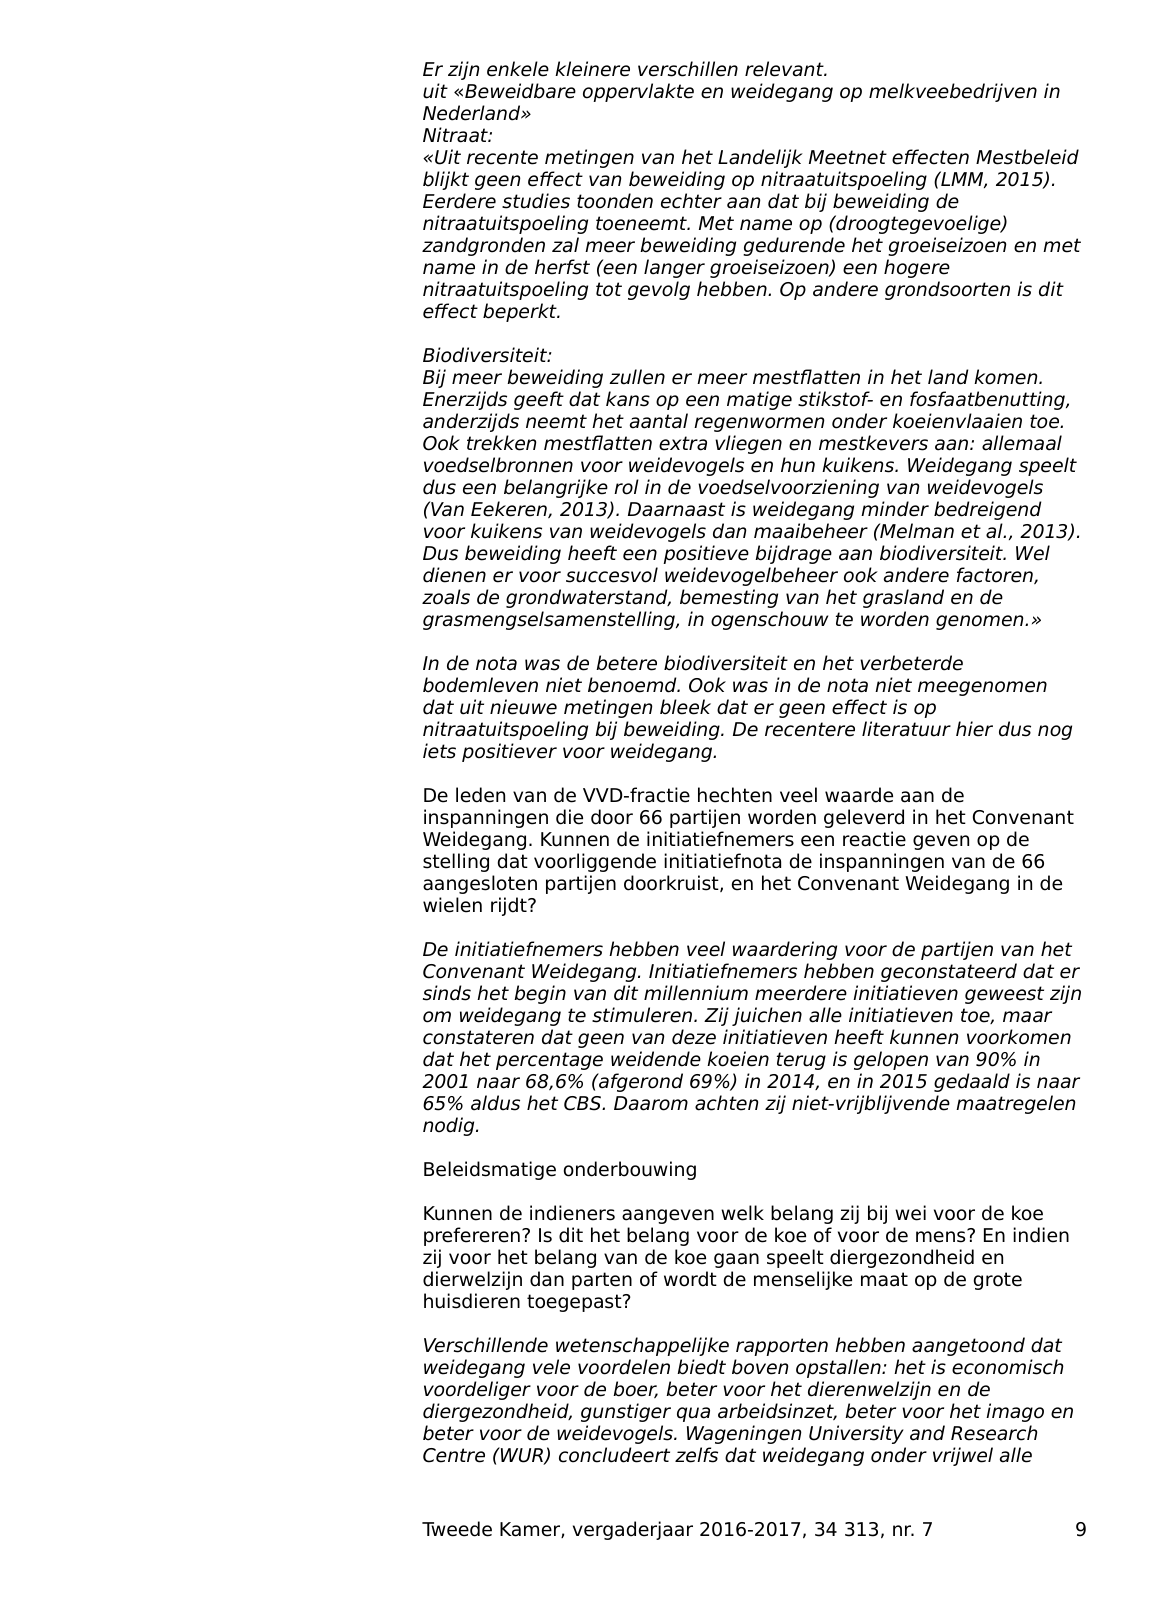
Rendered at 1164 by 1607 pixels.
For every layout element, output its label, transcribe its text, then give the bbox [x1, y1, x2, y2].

text Bij meer beweiding zullen er meer mestflatten in het land komen. Enerzijds geeft dat kans op een matige stikstof- en fosfaatbenutting, anderzijds neemt het aantal regenwormen onder koeienvlaaien toe. Ook trekken mestflatten extra vliegen en mestkevers aan: allemaal voedselbronnen voor weidevogels en hun kuikens. Weidegang speelt dus een belangrijke rol in de voedselvoorziening van weidevogels (Van Eekeren, 2013). Daarnaast is weidegang minder bedreigend voor kuikens van weidevogels dan maaibeheer (Melman et al., 2013). Dus beweiding heeft een positieve bijdrage aan biodiversiteit. Wel dienen er voor succesvol weidevogelbeheer ook andere factoren, zoals de grondwaterstand, bemesting van het grasland en de grasmengselsamenstelling, in ogenschouw te worden genomen.» [422, 367, 1087, 631]
text Er zijn enkele kleinere verschillen relevant. [422, 59, 1087, 81]
text Kunnen de indieners aangeven welk belang zij bij wei voor de koe prefereren? Is dit het belang voor de koe of voor de mens? En indien zij voor het belang van de koe gaan speelt diergezondheid en dierwelzijn dan parten of wordt de menselijke maat op de grote huisdieren toegepast? [422, 1203, 1087, 1313]
text «Uit recente metingen van het Landelijk Meetnet effecten Mestbeleid blijkt geen effect van beweiding op nitraatuitspoeling (LMM, 2015). Eerdere studies toonden echter aan dat bij beweiding de nitraatuitspoeling toeneemt. Met name op (droogtegevoelige) zandgronden zal meer beweiding gedurende het groeiseizoen en met name in de herfst (een langer groeiseizoen) een hogere nitraatuitspoeling tot gevolg hebben. Op andere grondsoorten is dit effect beperkt. [422, 147, 1087, 323]
subtitle Beleidsmatige onderbouwing [422, 1159, 1087, 1181]
text Nitraat: [422, 125, 1087, 147]
text Biodiversiteit: [422, 345, 1087, 367]
text De initiatiefnemers hebben veel waardering voor de partijen van het Convenant Weidegang. Initiatiefnemers hebben geconstateerd dat er sinds het begin van dit millennium meerdere initiatieven geweest zijn om weidegang te stimuleren. Zij juichen alle initiatieven toe, maar constateren dat geen van deze initiatieven heeft kunnen voorkomen dat het percentage weidende koeien terug is gelopen van 90% in 2001 naar 68,6% (afgerond 69%) in 2014, en in 2015 gedaald is naar 65% aldus het CBS. Daarom achten zij niet-vrijblijvende maatregelen nodig. [422, 939, 1087, 1137]
text In de nota was de betere biodiversiteit en het verbeterde bodemleven niet benoemd. Ook was in de nota niet meegenomen dat uit nieuwe metingen bleek dat er geen effect is op nitraatuitspoeling bij beweiding. De recentere literatuur hier dus nog iets positiever voor weidegang. [422, 653, 1087, 763]
text uit «Beweidbare oppervlakte en weidegang op melkveebedrijven in Nederland» [422, 81, 1087, 125]
text Verschillende wetenschappelijke rapporten hebben aangetoond dat weidegang vele voordelen biedt boven opstallen: het is economisch voordeliger voor de boer, beter voor het dierenwelzijn en de diergezondheid, gunstiger qua arbeidsinzet, beter voor het imago en beter voor de weidevogels. Wageningen University and Research Centre (WUR) concludeert zelfs dat weidegang onder vrijwel alle [422, 1335, 1087, 1467]
text De leden van de VVD-fractie hechten veel waarde aan de inspanningen die door 66 partijen worden geleverd in het Convenant Weidegang. Kunnen de initiatiefnemers een reactie geven op de stelling dat voorliggende initiatiefnota de inspanningen van de 66 aangesloten partijen doorkruist, en het Convenant Weidegang in de wielen rijdt? [422, 785, 1087, 917]
